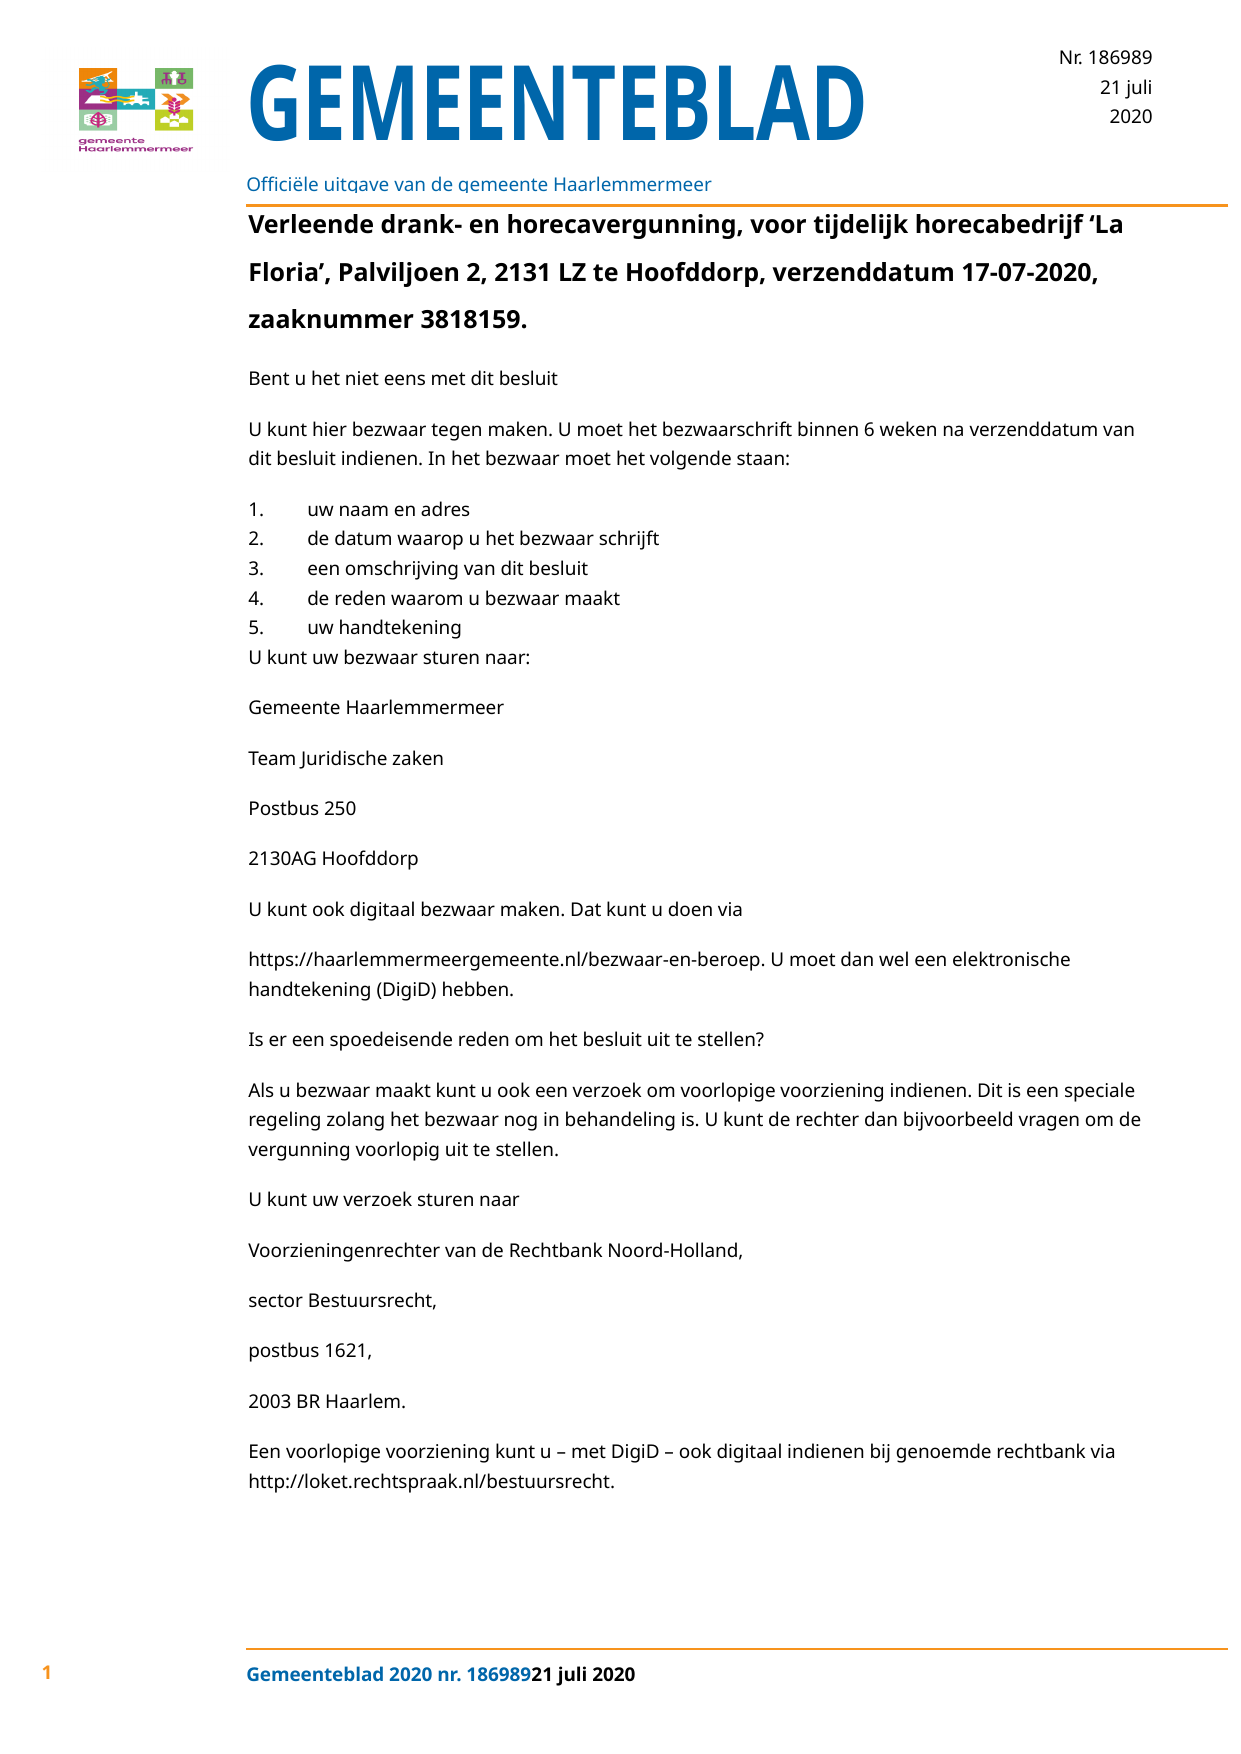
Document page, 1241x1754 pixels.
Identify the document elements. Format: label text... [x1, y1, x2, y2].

list uw handtekening [248, 614, 1152, 640]
text Gemeente Haarlemmermeer [248, 694, 1152, 720]
text Is er een spoedeisende reden om het besluit uit te stellen? [248, 1026, 1152, 1052]
text Postbus 250 [248, 795, 1152, 821]
text 2003 BR Haarlem. [248, 1388, 1152, 1414]
text Een voorlopige voorziening kunt u – met DigiD – ook digitaal indienen bij genoemde rechtbank via http://loket.rechtspraak.nl/bestuursrecht. [248, 1438, 1152, 1494]
text Team Juridische zaken [248, 745, 1152, 770]
text U kunt ook digitaal bezwaar maken. Dat kunt u doen via [248, 896, 1152, 922]
picture [41, 47, 231, 172]
text https://haarlemmermeergemeente.nl/bezwaar-en-beroep. U moet dan wel een elektronische handtekening (DigiD) hebben. [248, 946, 1152, 1002]
text 2130AG Hoofddorp [248, 846, 1152, 871]
text Als u bezwaar maakt kunt u ook een verzoek om voorlopige voorziening indienen. Dit is een speciale regeling zolang het bezwaar nog in behandeling is. U kunt de rechter dan bijvoorbeeld vragen om de vergunning voorlopig uit te stellen. [248, 1077, 1152, 1162]
text U kunt uw verzoek sturen naar [248, 1186, 1152, 1212]
text U kunt uw bezwaar sturen naar: [248, 644, 1152, 669]
text sector Bestuursrecht, [248, 1287, 1152, 1313]
list uw naam en adres [248, 496, 1152, 522]
text postbus 1621, [248, 1338, 1152, 1363]
list de reden waarom u bezwaar maakt [248, 585, 1152, 610]
text Verleende drank- en horecavergunning, voor tijdelijk horecabedrijf ‘La Floria’, Palviljoen 2, 2131 LZ te Hoofddorp, verzenddatum 17-07-2020, zaaknummer 3818159. [248, 207, 1152, 336]
text Bent u het niet eens met dit besluit [248, 366, 1152, 391]
list een omschrijving van dit besluit [248, 555, 1152, 581]
text U kunt hier bezwaar tegen maken. U moet het bezwaarschrift binnen 6 weken na verzenddatum van dit besluit indienen. In het bezwaar moet het volgende staan: [248, 416, 1152, 471]
text Voorzieningenrechter van de Rechtbank Noord-Holland, [248, 1237, 1152, 1262]
list de datum waarop u het bezwaar schrijft [248, 526, 1152, 551]
